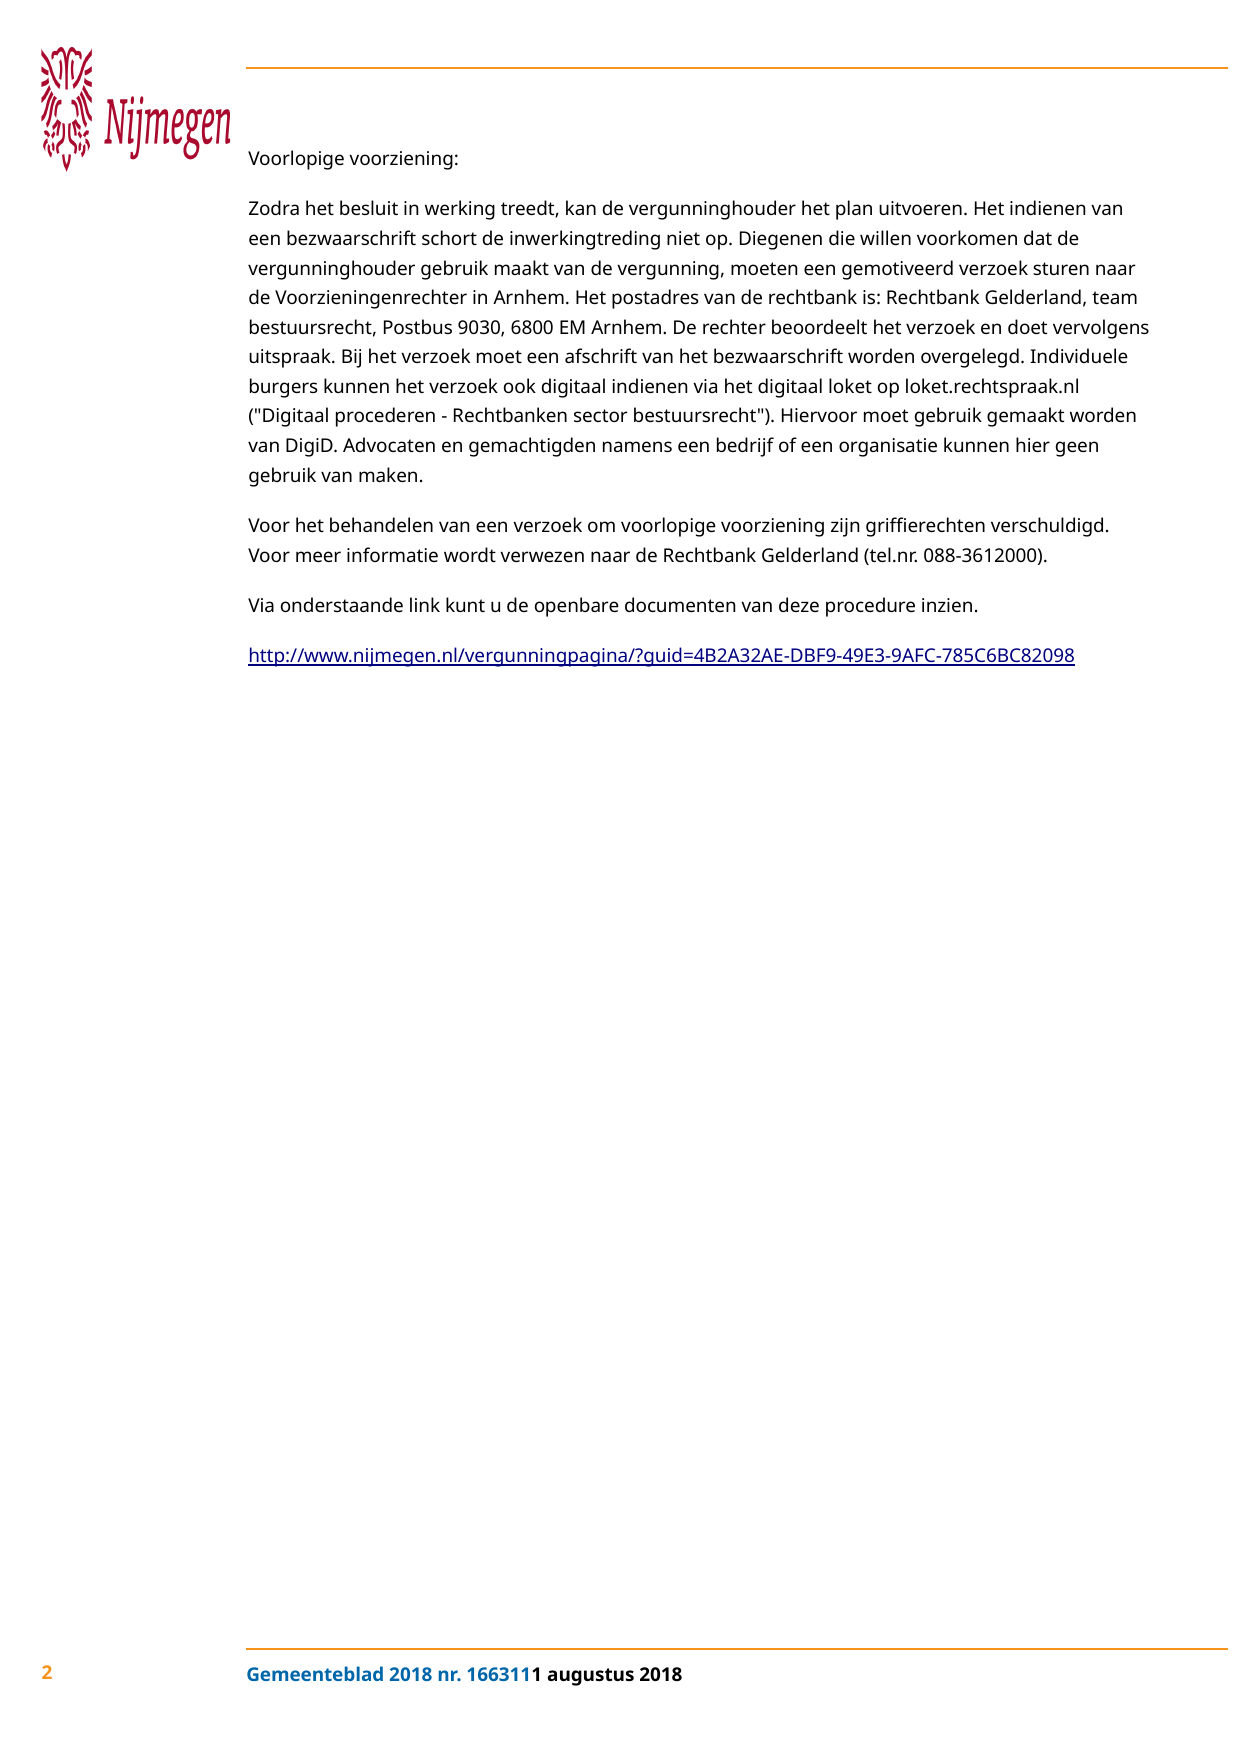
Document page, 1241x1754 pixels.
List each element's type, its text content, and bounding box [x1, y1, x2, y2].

picture [41, 47, 231, 172]
text Zodra het besluit in werking treedt, kan de vergunninghouder het plan uitvoeren. Het indienen van een bezwaarschrift schort de inwerkingtreding niet op. Diegenen die willen voorkomen dat de vergunninghouder gebruik maakt van de vergunning, moeten een gemotiveerd verzoek sturen naar de Voorzieningenrechter in Arnhem. Het postadres van de rechtbank is: Rechtbank Gelderland, team bestuursrecht, Postbus 9030, 6800 EM Arnhem. De rechter beoordeelt het verzoek en doet vervolgens uitspraak. Bij het verzoek moet een afschrift van het bezwaarschrift worden overgelegd. Individuele burgers kunnen het verzoek ook digitaal indienen via het digitaal loket op loket.rechtspraak.nl ("Digitaal procederen - Rechtbanken sector bestuursrecht"). Hiervoor moet gebruik gemaakt worden van DigiD. Advocaten en gemachtigden namens een bedrijf of een organisatie kunnen hier geen gebruik van maken. [248, 196, 1152, 488]
text Voor het behandelen van een verzoek om voorlopige voorziening zijn griffierechten verschuldigd. Voor meer informatie wordt verwezen naar de Rechtbank Gelderland (tel.nr. 088-3612000). [248, 512, 1152, 568]
text Voorlopige voorziening: [248, 145, 1152, 171]
text http://www.nijmegen.nl/vergunningpagina/?guid=4B2A32AE-DBF9-49E3-9AFC-785C6BC82098 [248, 643, 1152, 668]
text Via onderstaande link kunt u de openbare documenten van deze procedure inzien. [248, 592, 1152, 618]
